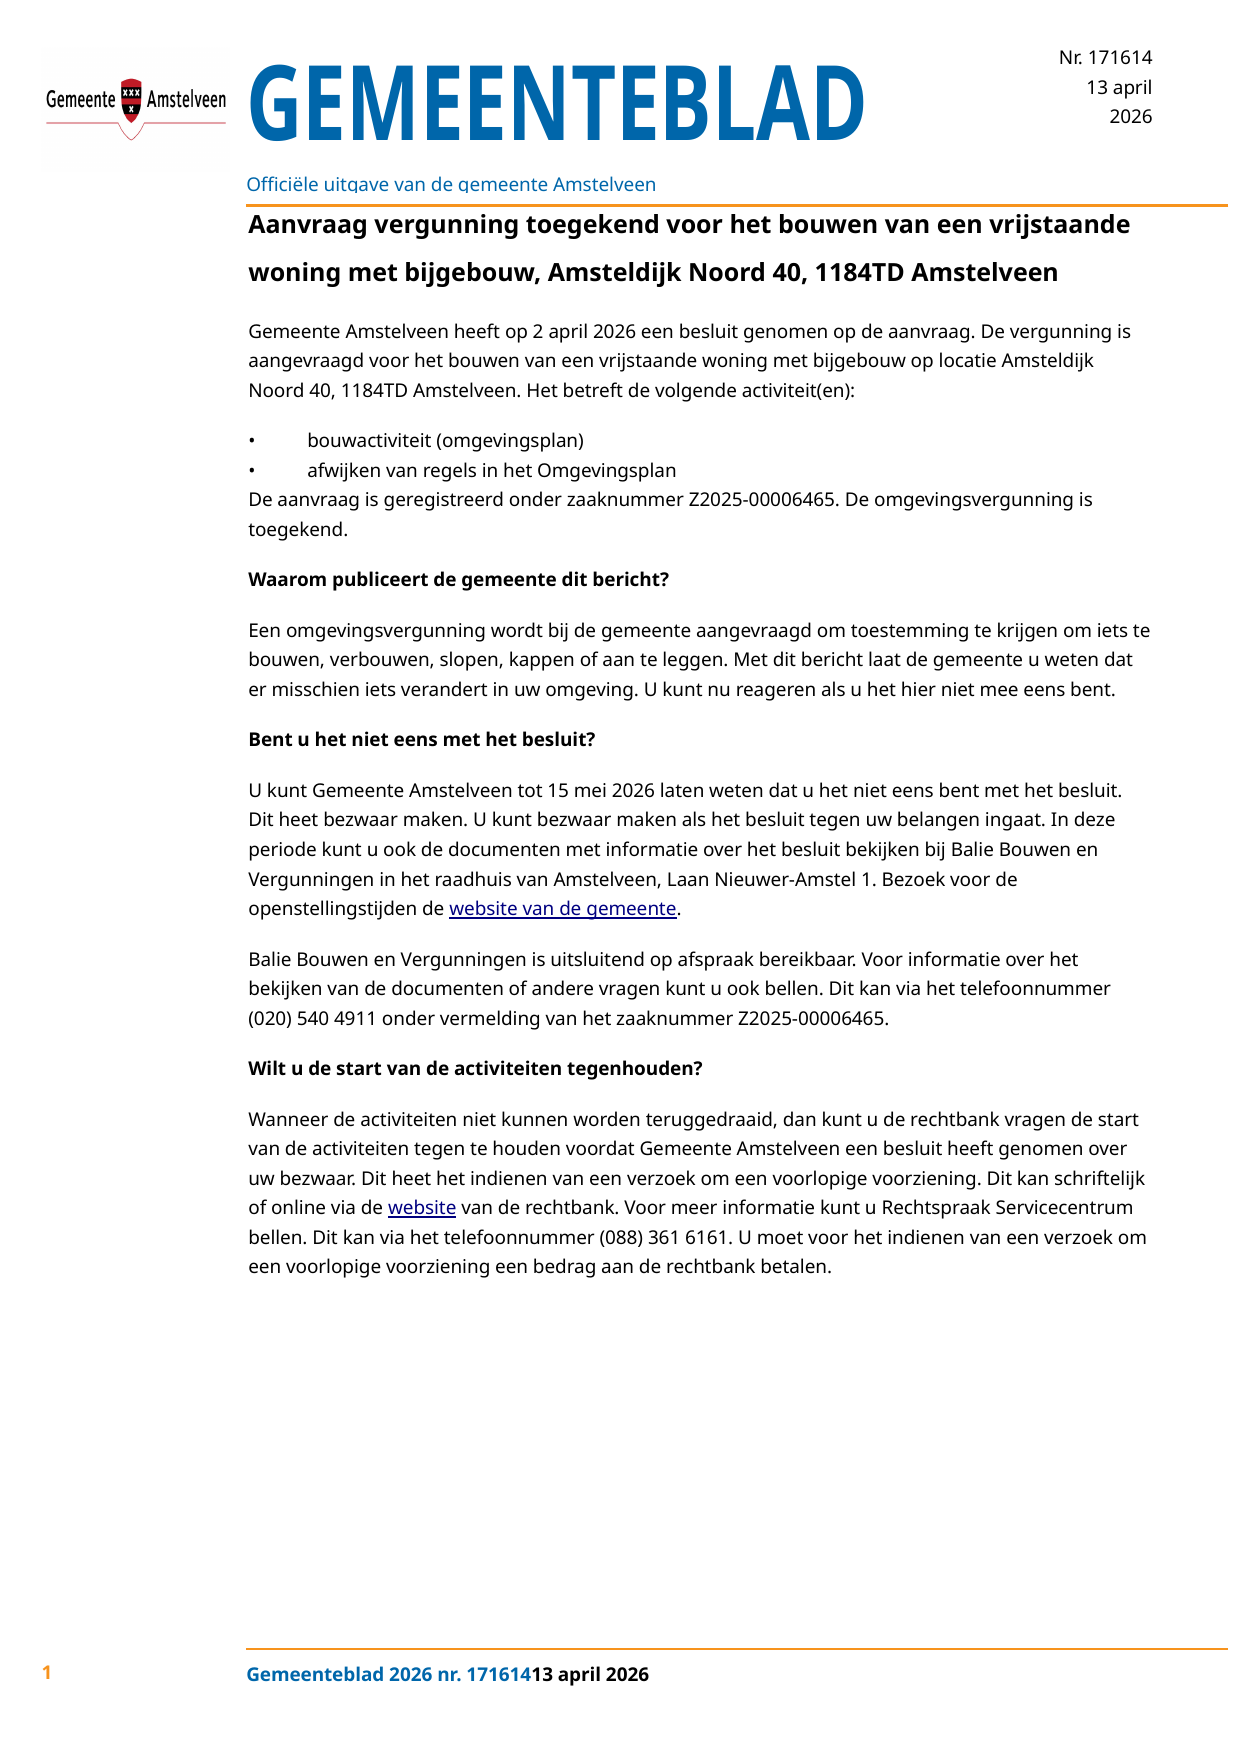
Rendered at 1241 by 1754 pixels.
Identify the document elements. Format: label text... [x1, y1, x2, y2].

text U kunt Gemeente Amstelveen tot 15 mei 2026 laten weten dat u het niet eens bent met het besluit. Dit heet bezwaar maken. U kunt bezwaar maken als het besluit tegen uw belangen ingaat. In deze periode kunt u ook de documenten met informatie over het besluit bekijken bij Balie Bouwen en Vergunningen in het raadhuis van Amstelveen, Laan Nieuwer-Amstel 1. Bezoek voor de openstellingstijden de website van de gemeente. [248, 777, 1152, 921]
text Aanvraag vergunning toegekend voor het bouwen van een vrijstaande woning met bijgebouw, Amsteldijk Noord 40, 1184TD Amstelveen [248, 207, 1152, 288]
text Een omgevingsvergunning wordt bij de gemeente aangevraagd om toestemming te krijgen om iets te bouwen, verbouwen, slopen, kappen of aan te leggen. Met dit bericht laat de gemeente u weten dat er misschien iets verandert in uw omgeving. U kunt nu reageren als u het hier niet mee eens bent. [248, 617, 1152, 702]
text Gemeente Amstelveen heeft op 2 april 2026 een besluit genomen op de aanvraag. De vergunning is aangevraagd voor het bouwen van een vrijstaande woning met bijgebouw op locatie Amsteldijk Noord 40, 1184TD Amstelveen. Het betreft de volgende activiteit(en): [248, 318, 1152, 403]
text Wilt u de start van de activiteiten tegenhouden? [248, 1055, 1152, 1081]
list afwijken van regels in het Omgevingsplan [248, 457, 1152, 483]
text De aanvraag is geregistreerd onder zaaknummer Z2025-00006465. De omgevingsvergunning is toegekend. [248, 487, 1152, 542]
text Wanneer de activiteiten niet kunnen worden teruggedraaid, dan kunt u de rechtbank vragen de start van de activiteiten tegen te houden voordat Gemeente Amstelveen een besluit heeft genomen over uw bezwaar. Dit heet het indienen van een verzoek om een voorlopige voorziening. Dit kan schriftelijk of online via de website van de rechtbank. Voor meer informatie kunt u Rechtspraak Servicecentrum bellen. Dit kan via het telefoonnummer (088) 361 6161. U moet voor het indienen van een verzoek om een voorlopige voorziening een bedrag aan de rechtbank betalen. [248, 1106, 1152, 1279]
text Balie Bouwen en Vergunningen is uitsluitend op afspraak bereikbaar. Voor informatie over het bekijken van de documenten of andere vragen kunt u ook bellen. Dit kan via het telefoonnummer (020) 540 4911 onder vermelding van het zaaknummer Z2025-00006465. [248, 946, 1152, 1031]
text Waarom publiceert de gemeente dit bericht? [248, 567, 1152, 592]
text Bent u het niet eens met het besluit? [248, 727, 1152, 752]
list bouwactiviteit (omgevingsplan) [248, 427, 1152, 453]
picture [41, 47, 231, 172]
